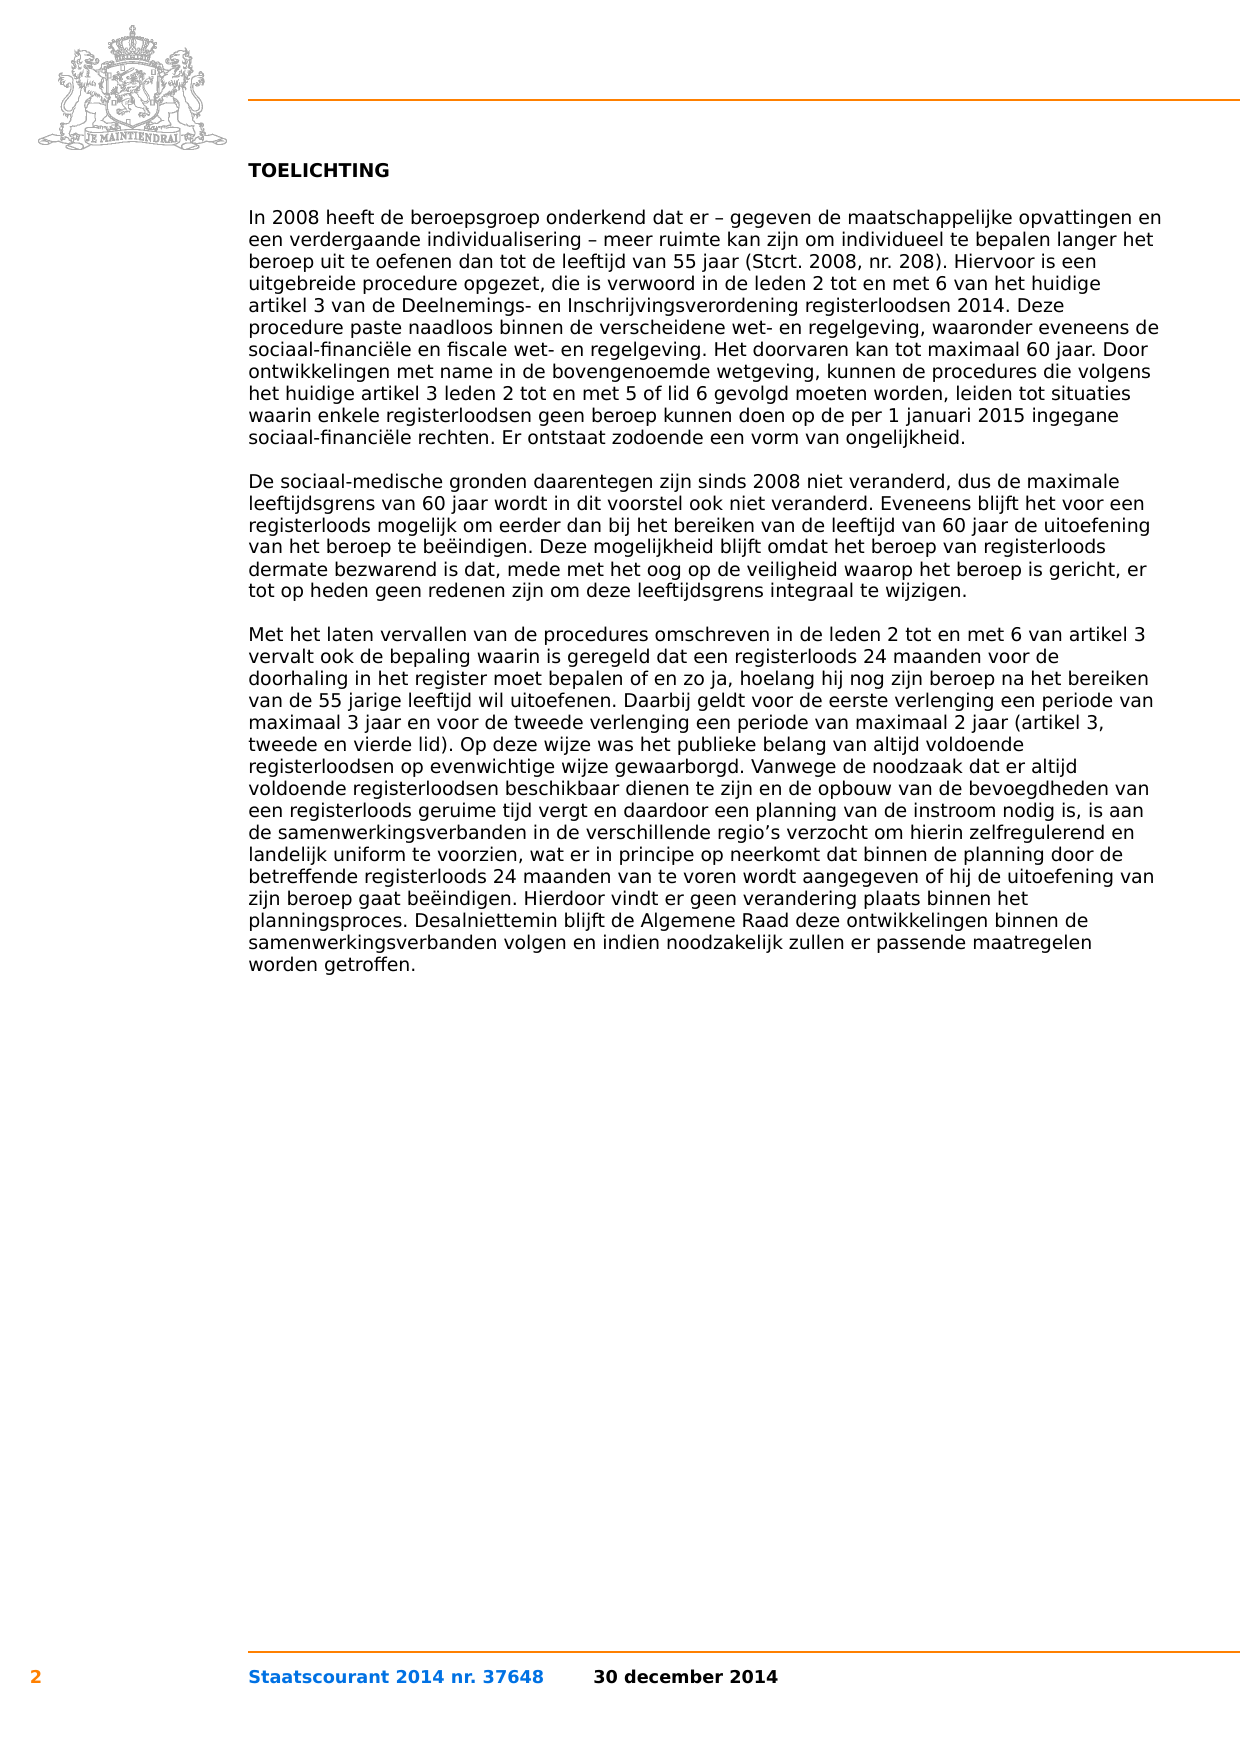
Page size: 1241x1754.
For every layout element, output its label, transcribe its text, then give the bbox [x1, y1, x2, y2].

text Met het laten vervallen van de procedures omschreven in de leden 2 tot en met 6 van artikel 3 vervalt ook de bepaling waarin is geregeld dat een registerloods 24 maanden voor de doorhaling in het register moet bepalen of en zo ja, hoelang hij nog zijn beroep na het bereiken van de 55 jarige leeftijd wil uitoefenen. Daarbij geldt voor de eerste verlenging een periode van maximaal 3 jaar en voor de tweede verlenging een periode van maximaal 2 jaar (artikel 3, tweede en vierde lid). Op deze wijze was het publieke belang van altijd voldoende registerloodsen op evenwichtige wijze gewaarborgd. Vanwege de noodzaak dat er altijd voldoende registerloodsen beschikbaar dienen te zijn en de opbouw van de bevoegdheden van een registerloods geruime tijd vergt en daardoor een planning van de instroom nodig is, is aan de samenwerkingsverbanden in de verschillende regio’s verzocht om hierin zelfregulerend en landelijk uniform te voorzien, wat er in principe op neerkomt dat binnen de planning door de betreffende registerloods 24 maanden van te voren wordt aangegeven of hij de uitoefening van zijn beroep gaat beëindigen. Hierdoor vindt er geen verandering plaats binnen het planningsproces. Desalniettemin blijft de Algemene Raad deze ontwikkelingen binnen de samenwerkingsverbanden volgen en indien noodzakelijk zullen er passende maatregelen worden getroffen. [248, 624, 1163, 976]
text In 2008 heeft de beroepsgroep onderkend dat er – gegeven de maatschappelijke opvattingen en een verdergaande individualisering – meer ruimte kan zijn om individueel te bepalen langer het beroep uit te oefenen dan tot de leeftijd van 55 jaar (Stcrt. 2008, nr. 208). Hiervoor is een uitgebreide procedure opgezet, die is verwoord in de leden 2 tot en met 6 van het huidige artikel 3 van de Deelnemings- en Inschrijvingsverordening registerloodsen 2014. Deze procedure paste naadloos binnen de verscheidene wet- en regelgeving, waaronder eveneens de sociaal-financiële en fiscale wet- en regelgeving. Het doorvaren kan tot maximaal 60 jaar. Door ontwikkelingen met name in de bovengenoemde wetgeving, kunnen de procedures die volgens het huidige artikel 3 leden 2 tot en met 5 of lid 6 gevolgd moeten worden, leiden tot situaties waarin enkele registerloodsen geen beroep kunnen doen op de per 1 januari 2015 ingegane sociaal-financiële rechten. Er ontstaat zodoende een vorm van ongelijkheid. [248, 207, 1163, 449]
picture [38, 25, 227, 150]
subtitle TOELICHTING [248, 160, 1163, 182]
text De sociaal-medische gronden daarentegen zijn sinds 2008 niet veranderd, dus de maximale leeftijdsgrens van 60 jaar wordt in dit voorstel ook niet veranderd. Eveneens blijft het voor een registerloods mogelijk om eerder dan bij het bereiken van de leeftijd van 60 jaar de uitoefening van het beroep te beëindigen. Deze mogelijkheid blijft omdat het beroep van registerloods dermate bezwarend is dat, mede met het oog op de veiligheid waarop het beroep is gericht, er tot op heden geen redenen zijn om deze leeftijdsgrens integraal te wijzigen. [248, 471, 1163, 602]
